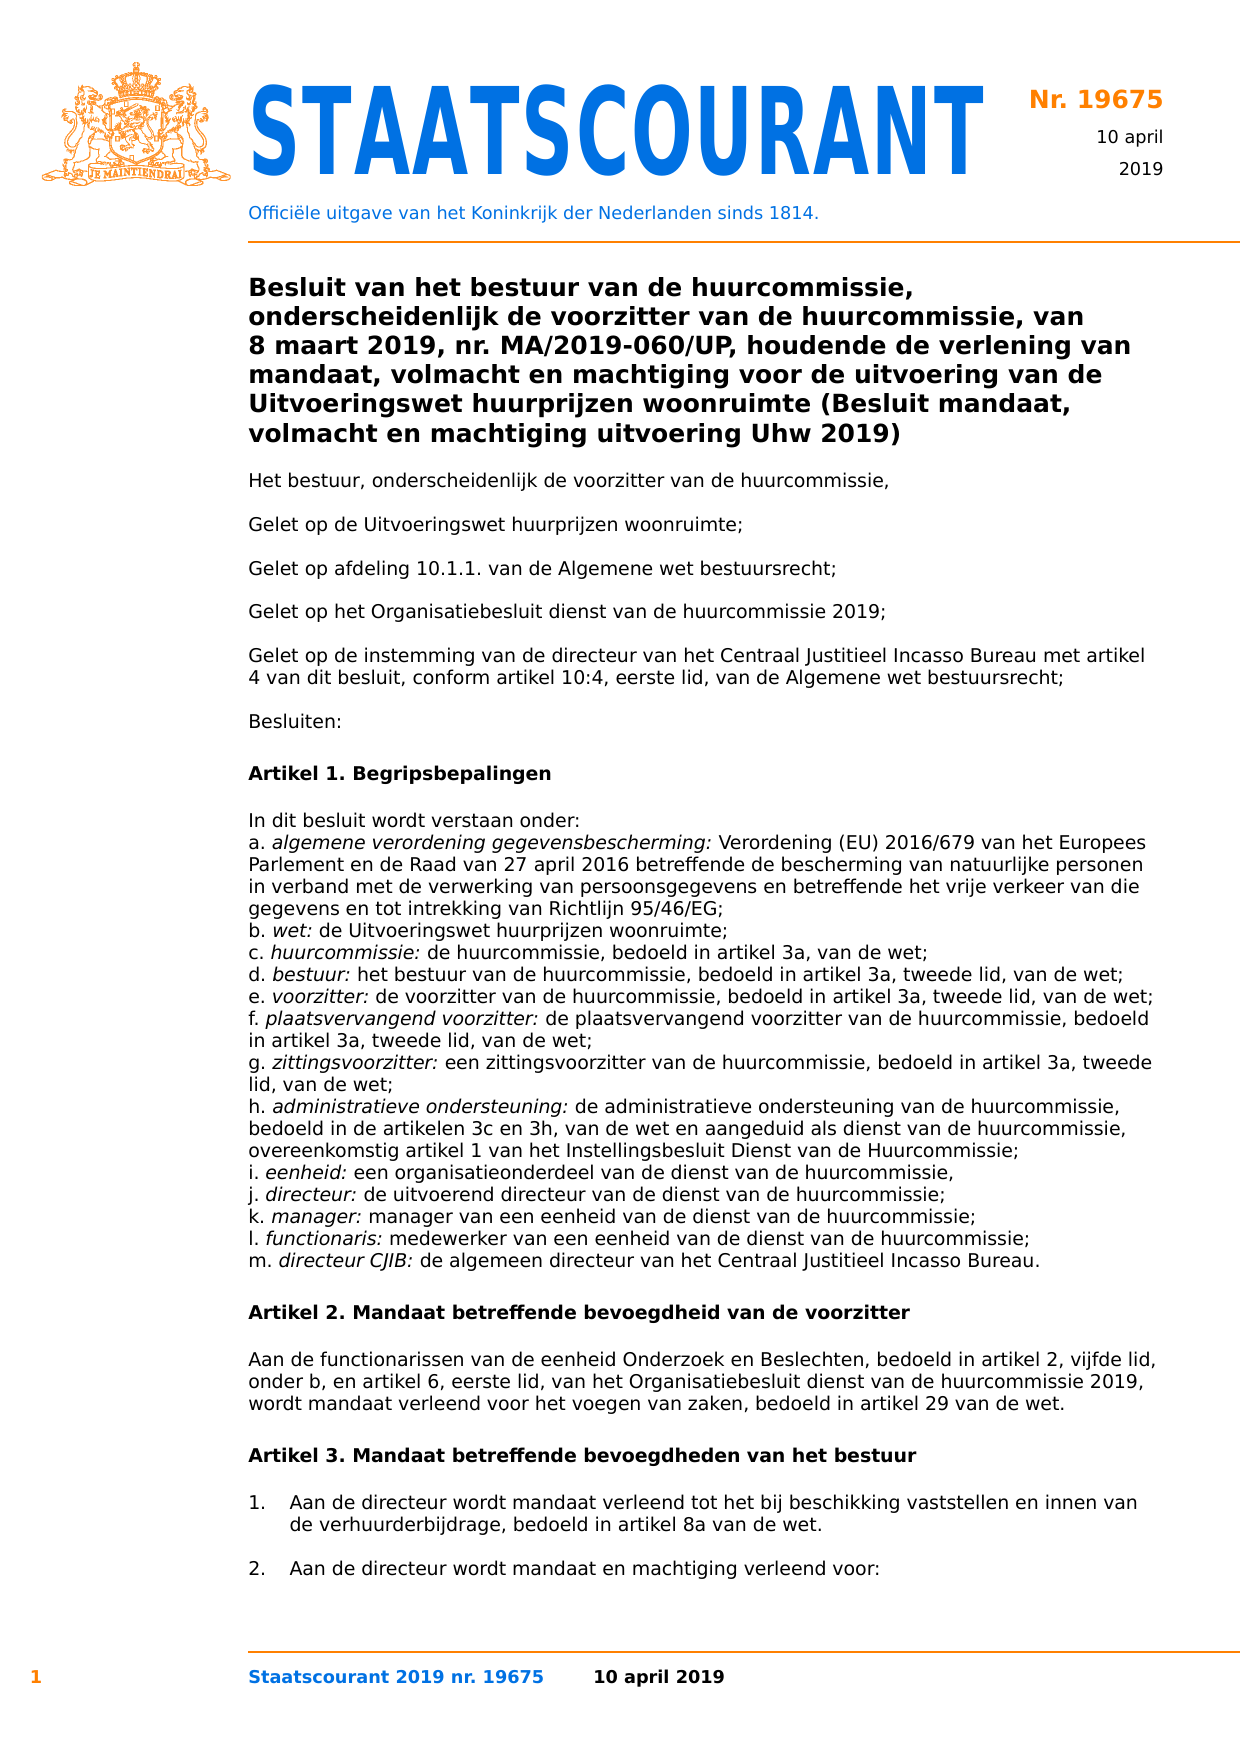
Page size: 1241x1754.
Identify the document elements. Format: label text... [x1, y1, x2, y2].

text Gelet op de instemming van de directeur van het Centraal Justitieel Incasso Bureau met artikel 4 van dit besluit, conform artikel 10:4, eerste lid, van de Algemene wet bestuursrecht; [248, 645, 1163, 689]
text h. administratieve ondersteuning: de administratieve ondersteuning van de huurcommissie, bedoeld in de artikelen 3c en 3h, van de wet en aangeduid als dienst van de huurcommissie, overeenkomstig artikel 1 van het Instellingsbesluit Dienst van de Huurcommissie; [248, 1096, 1163, 1162]
text 2. Aan de directeur wordt mandaat en machtiging verleend voor: [248, 1557, 1163, 1579]
subtitle Artikel 1. Begripsbepalingen [248, 763, 1163, 785]
subtitle Artikel 3. Mandaat betreffende bevoegdheden van het bestuur [248, 1444, 1163, 1467]
picture [41, 62, 231, 186]
text Gelet op het Organisatiebesluit dienst van de huurcommissie 2019; [248, 601, 1163, 623]
text d. bestuur: het bestuur van de huurcommissie, bedoeld in artikel 3a, tweede lid, van de wet; [248, 964, 1163, 986]
table_cell 2019 [998, 153, 1240, 203]
text Het bestuur, onderscheidenlijk de voorzitter van de huurcommissie, [248, 470, 1163, 492]
text i. eenheid: een organisatieonderdeel van de dienst van de huurcommissie, [248, 1162, 1163, 1184]
text j. directeur: de uitvoerend directeur van de dienst van de huurcommissie; [248, 1184, 1163, 1206]
text c. huurcommissie: de huurcommissie, bedoeld in artikel 3a, van de wet; [248, 942, 1163, 964]
text g. zittingsvoorzitter: een zittingsvoorzitter van de huurcommissie, bedoeld in artikel 3a, tweede lid, van de wet; [248, 1052, 1163, 1096]
subtitle Besluit van het bestuur van de huurcommissie, onderscheidenlijk de voorzitter van de huurcommissie, van 8 maart 2019, nr. MA/2019-060/UP, houdende de verlening van mandaat, volmacht en machtiging voor de uitvoering van de Uitvoeringswet huurprijzen woonruimte (Besluit mandaat, volmacht en machtiging uitvoering Uhw 2019) [248, 273, 1163, 448]
subtitle Artikel 2. Mandaat betreffende bevoegdheid van de voorzitter [248, 1302, 1163, 1324]
text Aan de functionarissen van de eenheid Onderzoek en Beslechten, bedoeld in artikel 2, vijfde lid, onder b, en artikel 6, eerste lid, van het Organisatiebesluit dienst van de huurcommissie 2019, wordt mandaat verleend voor het voegen van zaken, bedoeld in artikel 29 van de wet. [248, 1349, 1163, 1414]
table_header Nr. 19675 [998, 62, 1240, 121]
text e. voorzitter: de voorzitter van de huurcommissie, bedoeld in artikel 3a, tweede lid, van de wet; [248, 986, 1163, 1008]
text b. wet: de Uitvoeringswet huurprijzen woonruimte; [248, 920, 1163, 942]
text f. plaatsvervangend voorzitter: de plaatsvervangend voorzitter van de huurcommissie, bedoeld in artikel 3a, tweede lid, van de wet; [248, 1008, 1163, 1052]
table_header [25, 62, 248, 241]
text Besluiten: [248, 711, 1163, 733]
text 1. Aan de directeur wordt mandaat verleend tot het bij beschikking vaststellen en innen van de verhuurderbijdrage, bedoeld in artikel 8a van de wet. [248, 1492, 1163, 1536]
text Gelet op afdeling 10.1.1. van de Algemene wet bestuursrecht; [248, 558, 1163, 579]
text a. algemene verordening gegevensbescherming: Verordening (EU) 2016/679 van het Europees Parlement en de Raad van 27 april 2016 betreffende de bescherming van natuurlijke personen in verband met de verwerking van persoonsgegevens en betreffende het vrije verkeer van die gegevens en tot intrekking van Richtlijn 95/46/EG; [248, 832, 1163, 920]
text m. directeur CJIB: de algemeen directeur van het Centraal Justitieel Incasso Bureau. [248, 1250, 1163, 1272]
text Gelet op de Uitvoeringswet huurprijzen woonruimte; [248, 514, 1163, 536]
table_header STAATSCOURANT [248, 62, 998, 203]
text In dit besluit wordt verstaan onder: [248, 810, 1163, 832]
table_cell Officiële uitgave van het Koninkrijk der Nederlanden sinds 1814. [248, 203, 1240, 241]
text k. manager: manager van een eenheid van de dienst van de huurcommissie; [248, 1206, 1163, 1228]
table_cell 10 april [998, 121, 1240, 153]
text l. functionaris: medewerker van een eenheid van de dienst van de huurcommissie; [248, 1228, 1163, 1250]
